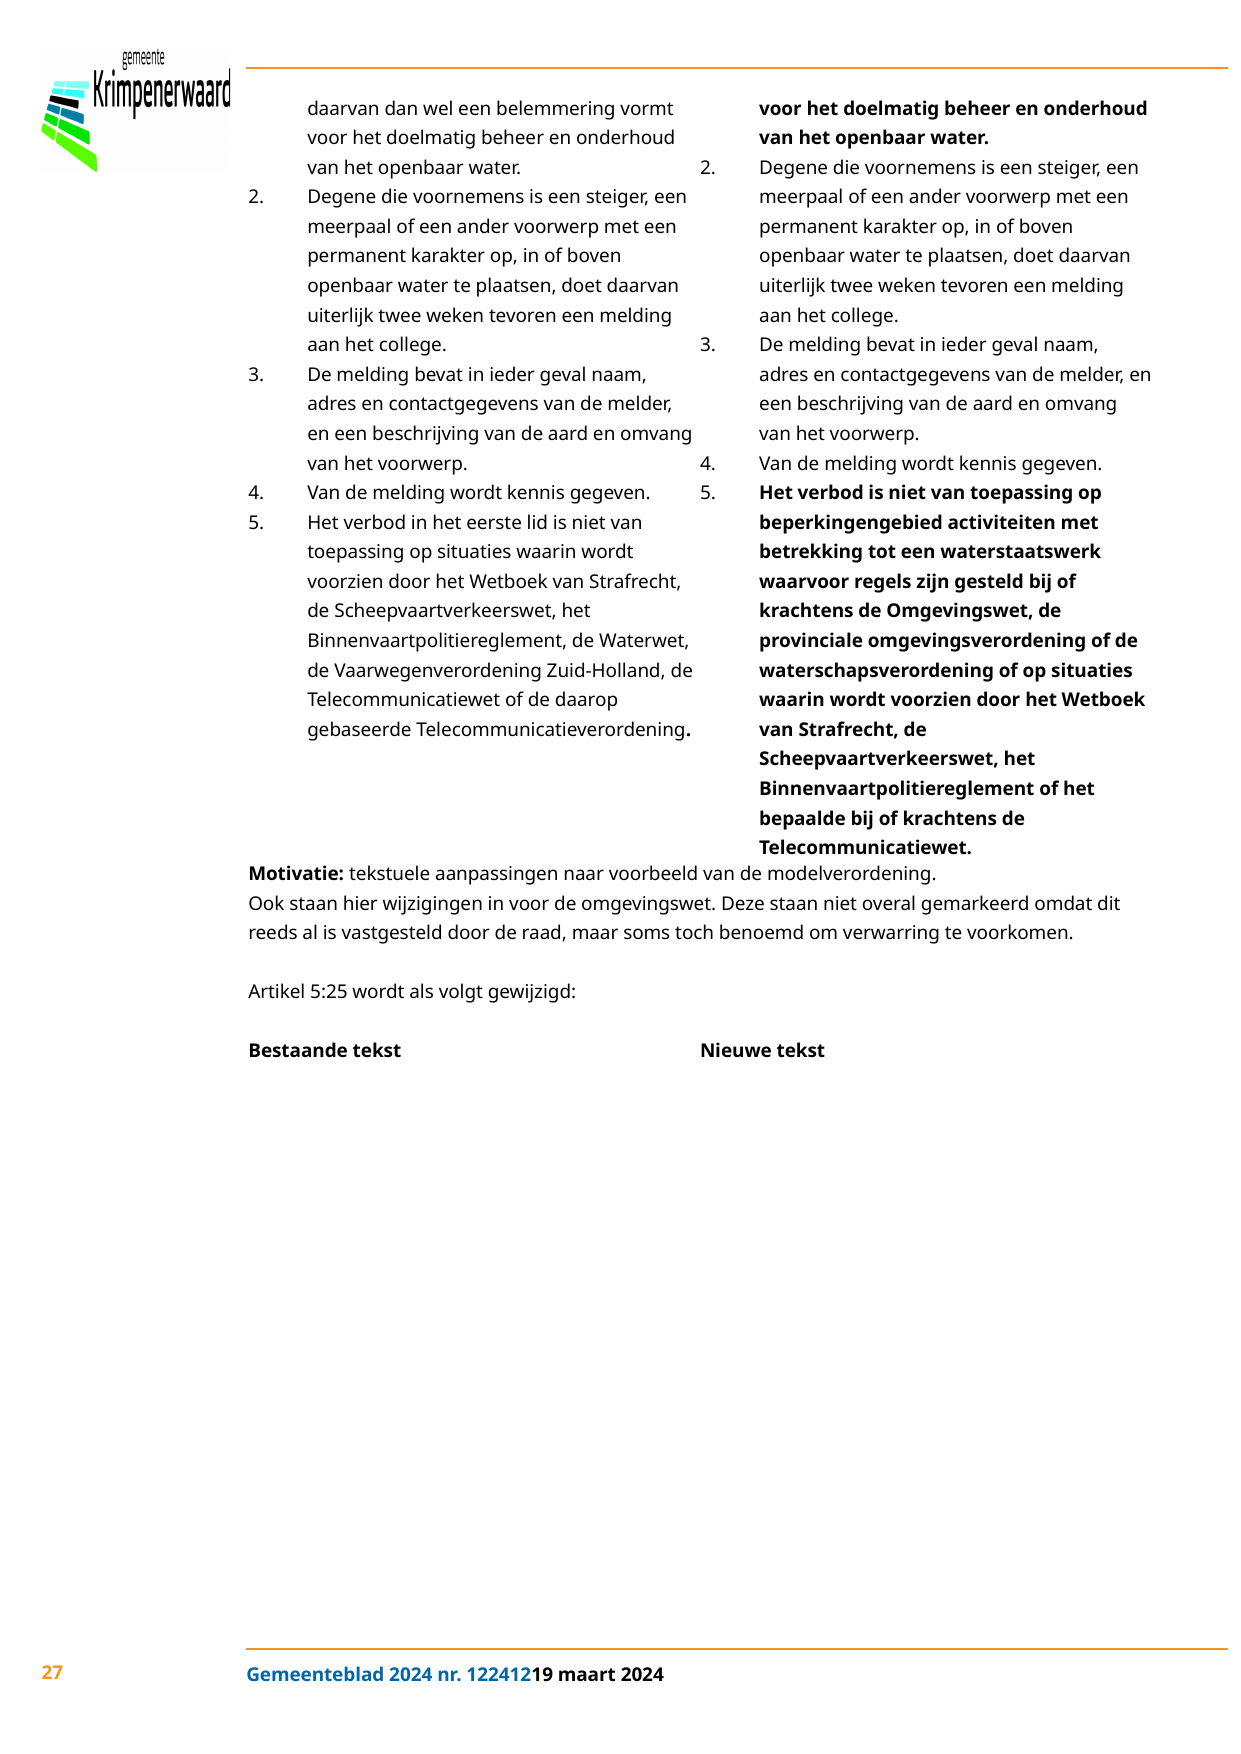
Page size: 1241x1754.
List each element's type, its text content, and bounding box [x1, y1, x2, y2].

text Artikel 5:25 wordt als volgt gewijzigd: [248, 978, 1152, 1003]
table_cell voor het doelmatig beheer en onderhoud van het openbaar water. Degene die voornemens is een steiger, een meerpaal of een ander voorwerp met een permanent karakter op, in of boven openbaar water te plaatsen, doet daarvan uiterlijk twee weken tevoren een melding aan het college. De melding bevat in ieder geval naam, adres en contactgegevens van de melder, en een beschrijving van de aard en omvang van het voorwerp. Van de melding wordt kennis gegeven. Het verbod is niet van toepassing op beperkingengebied activiteiten met betrekking tot een waterstaatswerk waarvoor regels zijn gesteld bij of krachtens de Omgevingswet, de provinciale omgevingsverordening of de waterschapsverordening of op situaties waarin wordt voorzien door het Wetboek van Strafrecht, de Scheepvaartverkeerswet, het Binnenvaartpolitiereglement of het bepaalde bij of krachtens de Telecommunicatiewet. [700, 95, 1152, 860]
table_cell daarvan dan wel een belemmering vormt voor het doelmatig beheer en onderhoud van het openbaar water. Degene die voornemens is een steiger, een meerpaal of een ander voorwerp met een permanent karakter op, in of boven openbaar water te plaatsen, doet daarvan uiterlijk twee weken tevoren een melding aan het college. De melding bevat in ieder geval naam, adres en contactgegevens van de melder, en een beschrijving van de aard en omvang van het voorwerp. Van de melding wordt kennis gegeven. Het verbod in het eerste lid is niet van toepassing op situaties waarin wordt voorzien door het Wetboek van Strafrecht, de Scheepvaartverkeerswet, het Binnenvaartpolitiereglement, de Waterwet, de Vaarwegenverordening Zuid-Holland, de Telecommunicatiewet of de daarop gebaseerde Telecommunicatieverordening. [248, 95, 700, 860]
table_header Nieuwe tekst [700, 1037, 1152, 1063]
table_header Bestaande tekst [248, 1037, 700, 1063]
picture [41, 47, 231, 172]
table_cell Motivatie: tekstuele aanpassingen naar voorbeeld van de modelverordening. Ook staan hier wijzigingen in voor de omgevingswet. Deze staan niet overal gemarkeerd omdat dit reeds al is vastgesteld door de raad, maar soms toch benoemd om verwarring te voorkomen. [248, 860, 1152, 945]
